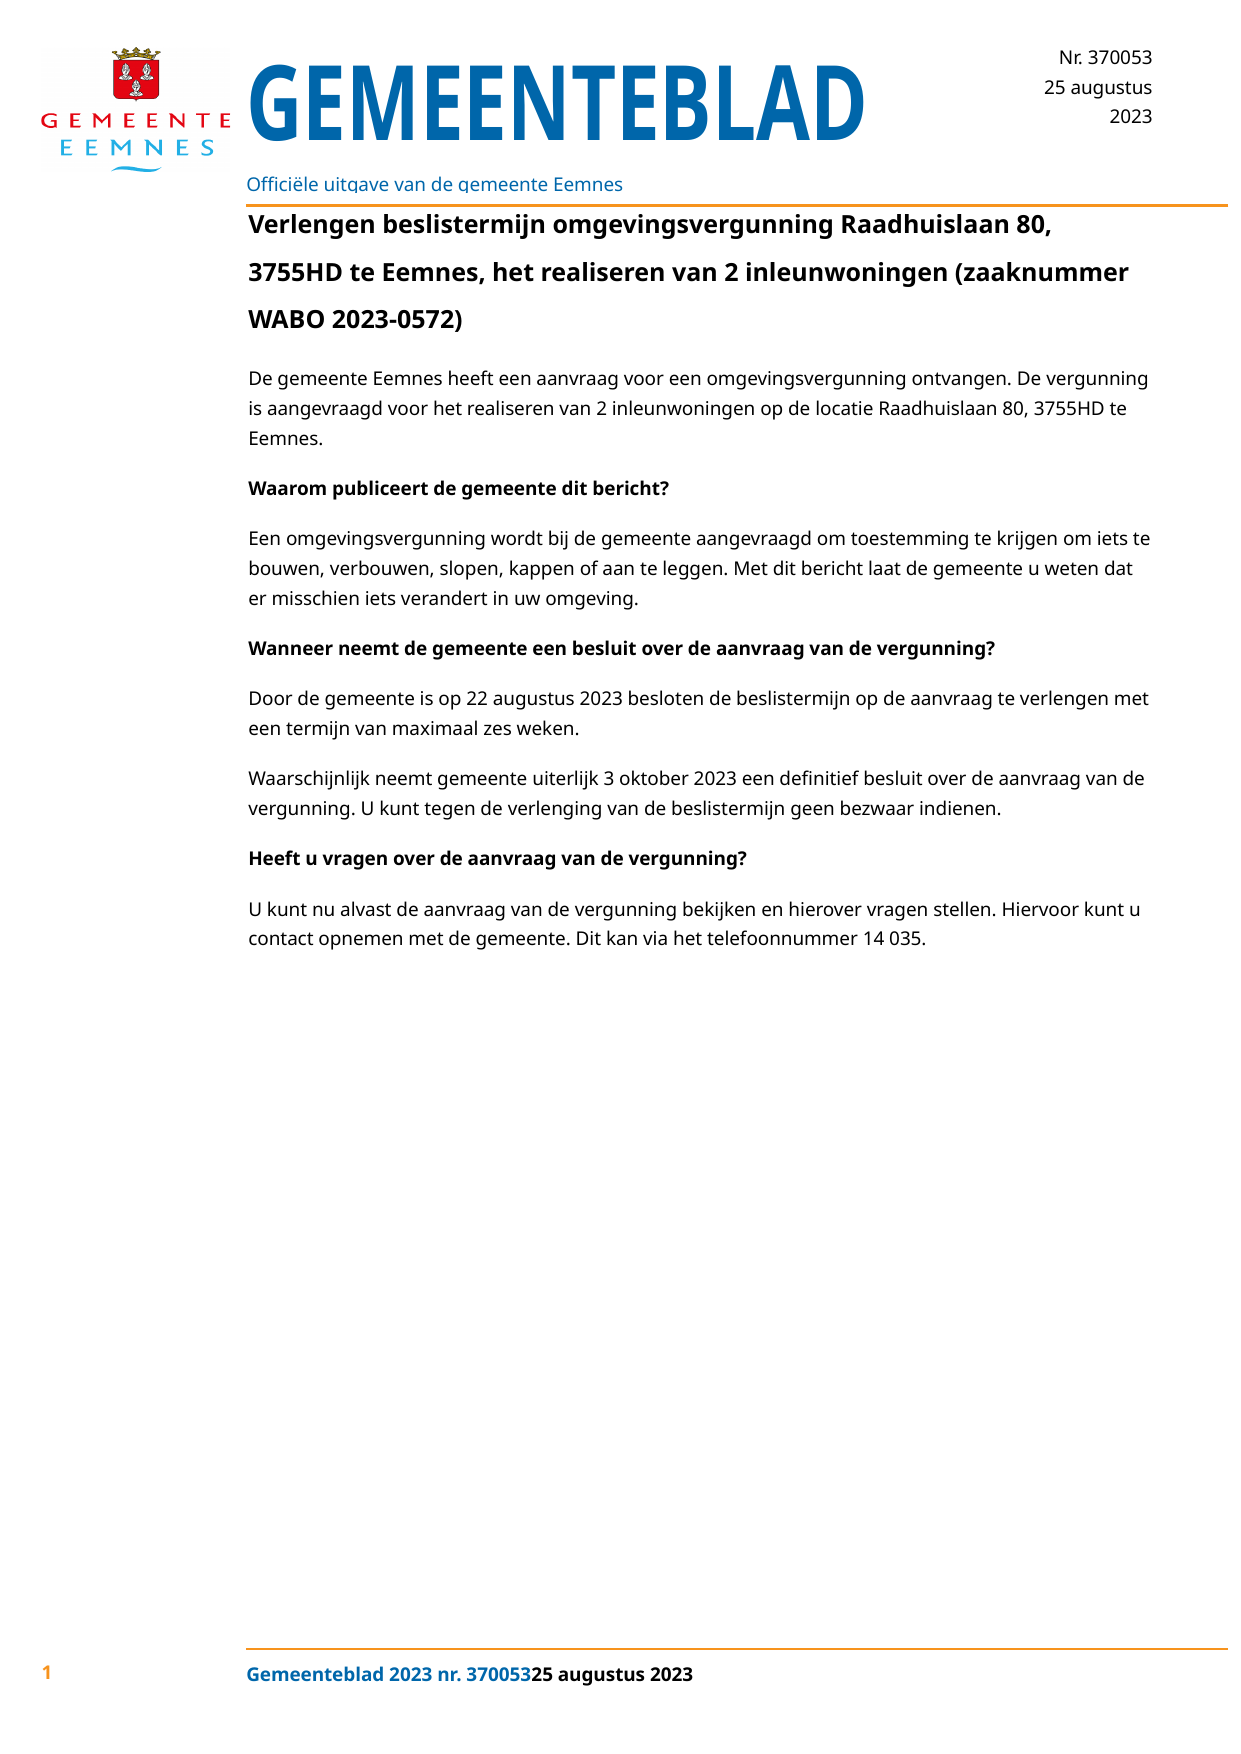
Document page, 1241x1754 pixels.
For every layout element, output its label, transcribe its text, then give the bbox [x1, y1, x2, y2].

text Een omgevingsvergunning wordt bij de gemeente aangevraagd om toestemming te krijgen om iets te bouwen, verbouwen, slopen, kappen of aan te leggen. Met dit bericht laat de gemeente u weten dat er misschien iets verandert in uw omgeving. [248, 526, 1152, 610]
text U kunt nu alvast de aanvraag van de vergunning bekijken en hierover vragen stellen. Hiervoor kunt u contact opnemen met de gemeente. Dit kan via het telefoonnummer 14 035. [248, 896, 1152, 951]
picture [41, 47, 231, 172]
text Heeft u vragen over de aanvraag van de vergunning? [248, 846, 1152, 871]
text Waarom publiceert de gemeente dit bericht? [248, 475, 1152, 501]
text Verlengen beslistermijn omgevingsvergunning Raadhuislaan 80, 3755HD te Eemnes, het realiseren van 2 inleunwoningen (zaaknummer WABO 2023-0572) [248, 207, 1152, 336]
text Wanneer neemt de gemeente een besluit over de aanvraag van de vergunning? [248, 635, 1152, 661]
text De gemeente Eemnes heeft een aanvraag voor een omgevingsvergunning ontvangen. De vergunning is aangevraagd voor het realiseren van 2 inleunwoningen op de locatie Raadhuislaan 80, 3755HD te Eemnes. [248, 366, 1152, 450]
text Waarschijnlijk neemt gemeente uiterlijk 3 oktober 2023 een definitief besluit over de aanvraag van de vergunning. U kunt tegen de verlenging van de beslistermijn geen bezwaar indienen. [248, 766, 1152, 821]
text Door de gemeente is op 22 augustus 2023 besloten de beslistermijn op de aanvraag te verlengen met een termijn van maximaal zes weken. [248, 686, 1152, 741]
